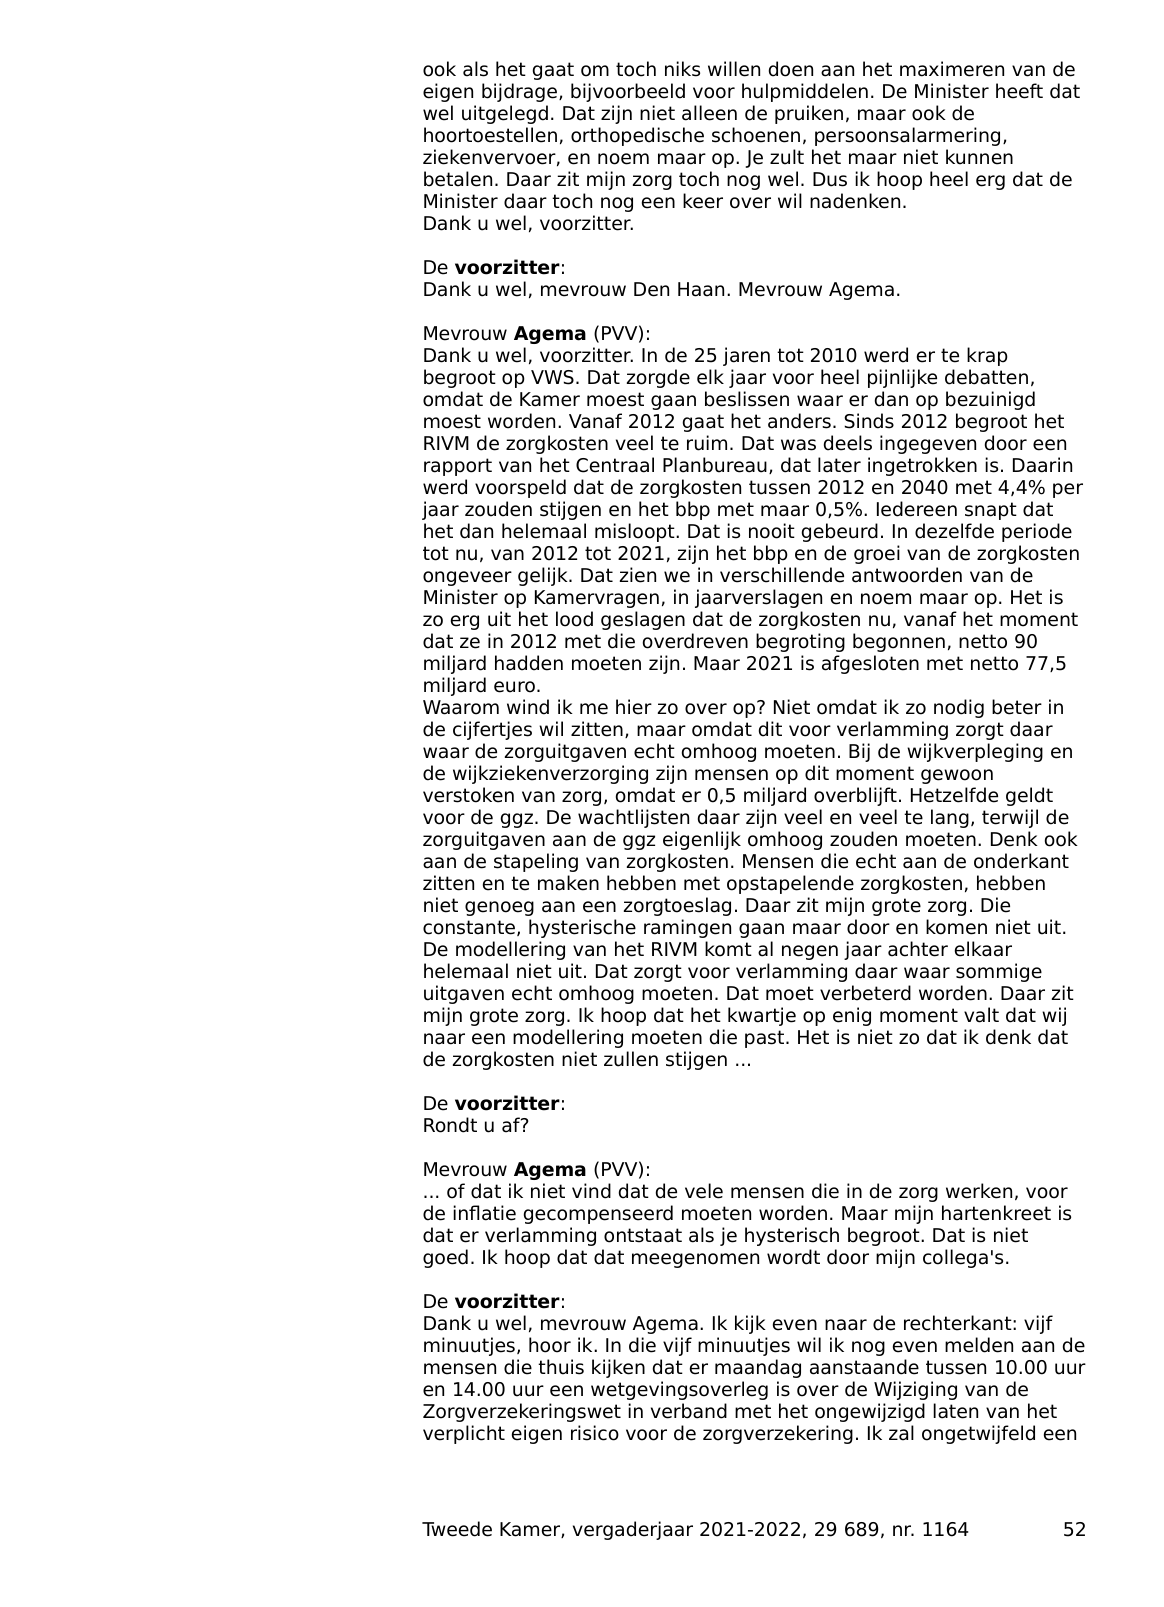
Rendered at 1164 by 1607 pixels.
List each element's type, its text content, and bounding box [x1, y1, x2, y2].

text Dank u wel, voorzitter. In de 25 jaren tot 2010 werd er te krap begroot op VWS. Dat zorgde elk jaar voor heel pijnlijke debatten, omdat de Kamer moest gaan beslissen waar er dan op bezuinigd moest worden. Vanaf 2012 gaat het anders. Sinds 2012 begroot het RIVM de zorgkosten veel te ruim. Dat was deels ingegeven door een rapport van het Centraal Planbureau, dat later ingetrokken is. Daarin werd voorspeld dat de zorgkosten tussen 2012 en 2040 met 4,4% per jaar zouden stijgen en het bbp met maar 0,5%. Iedereen snapt dat het dan helemaal misloopt. Dat is nooit gebeurd. In dezelfde periode tot nu, van 2012 tot 2021, zijn het bbp en de groei van de zorgkosten ongeveer gelijk. Dat zien we in verschillende antwoorden van de Minister op Kamervragen, in jaarverslagen en noem maar op. Het is zo erg uit het lood geslagen dat de zorgkosten nu, vanaf het moment dat ze in 2012 met die overdreven begroting begonnen, netto 90 miljard hadden moeten zijn. Maar 2021 is afgesloten met netto 77,5 miljard euro. [422, 345, 1087, 697]
text Waarom wind ik me hier zo over op? Niet omdat ik zo nodig beter in de cijfertjes wil zitten, maar omdat dit voor verlamming zorgt daar waar de zorguitgaven echt omhoog moeten. Bij de wijkverpleging en de wijkziekenverzorging zijn mensen op dit moment gewoon verstoken van zorg, omdat er 0,5 miljard overblijft. Hetzelfde geldt voor de ggz. De wachtlijsten daar zijn veel en veel te lang, terwijl de zorguitgaven aan de ggz eigenlijk omhoog zouden moeten. Denk ook aan de stapeling van zorgkosten. Mensen die echt aan de onderkant zitten en te maken hebben met opstapelende zorgkosten, hebben niet genoeg aan een zorgtoeslag. Daar zit mijn grote zorg. Die constante, hysterische ramingen gaan maar door en komen niet uit. De modellering van het RIVM komt al negen jaar achter elkaar helemaal niet uit. Dat zorgt voor verlamming daar waar sommige uitgaven echt omhoog moeten. Dat moet verbeterd worden. Daar zit mijn grote zorg. Ik hoop dat het kwartje op enig moment valt dat wij naar een modellering moeten die past. Het is niet zo dat ik denk dat de zorgkosten niet zullen stijgen ... [422, 697, 1087, 1071]
text Rondt u af? [422, 1115, 1087, 1137]
text De voorzitter: [422, 1093, 1087, 1115]
text De voorzitter: [422, 257, 1087, 279]
text Mevrouw Agema (PVV): [422, 1159, 1087, 1181]
text De voorzitter: [422, 1291, 1087, 1313]
text ook als het gaat om toch niks willen doen aan het maximeren van de eigen bijdrage, bijvoorbeeld voor hulpmiddelen. De Minister heeft dat wel uitgelegd. Dat zijn niet alleen de pruiken, maar ook de hoortoestellen, orthopedische schoenen, persoonsalarmering, ziekenvervoer, en noem maar op. Je zult het maar niet kunnen betalen. Daar zit mijn zorg toch nog wel. Dus ik hoop heel erg dat de Minister daar toch nog een keer over wil nadenken. [422, 59, 1087, 213]
text Dank u wel, mevrouw Den Haan. Mevrouw Agema. [422, 279, 1087, 301]
text Mevrouw Agema (PVV): [422, 323, 1087, 345]
text Dank u wel, mevrouw Agema. Ik kijk even naar de rechterkant: vijf minuutjes, hoor ik. In die vijf minuutjes wil ik nog even melden aan de mensen die thuis kijken dat er maandag aanstaande tussen 10.00 uur en 14.00 uur een wetgevingsoverleg is over de Wijziging van de Zorgverzekeringswet in verband met het ongewijzigd laten van het verplicht eigen risico voor de zorgverzekering. Ik zal ongetwijfeld een [422, 1313, 1087, 1445]
text ... of dat ik niet vind dat de vele mensen die in de zorg werken, voor de inflatie gecompenseerd moeten worden. Maar mijn hartenkreet is dat er verlamming ontstaat als je hysterisch begroot. Dat is niet goed. Ik hoop dat dat meegenomen wordt door mijn collega's. [422, 1181, 1087, 1269]
text Dank u wel, voorzitter. [422, 213, 1087, 235]
